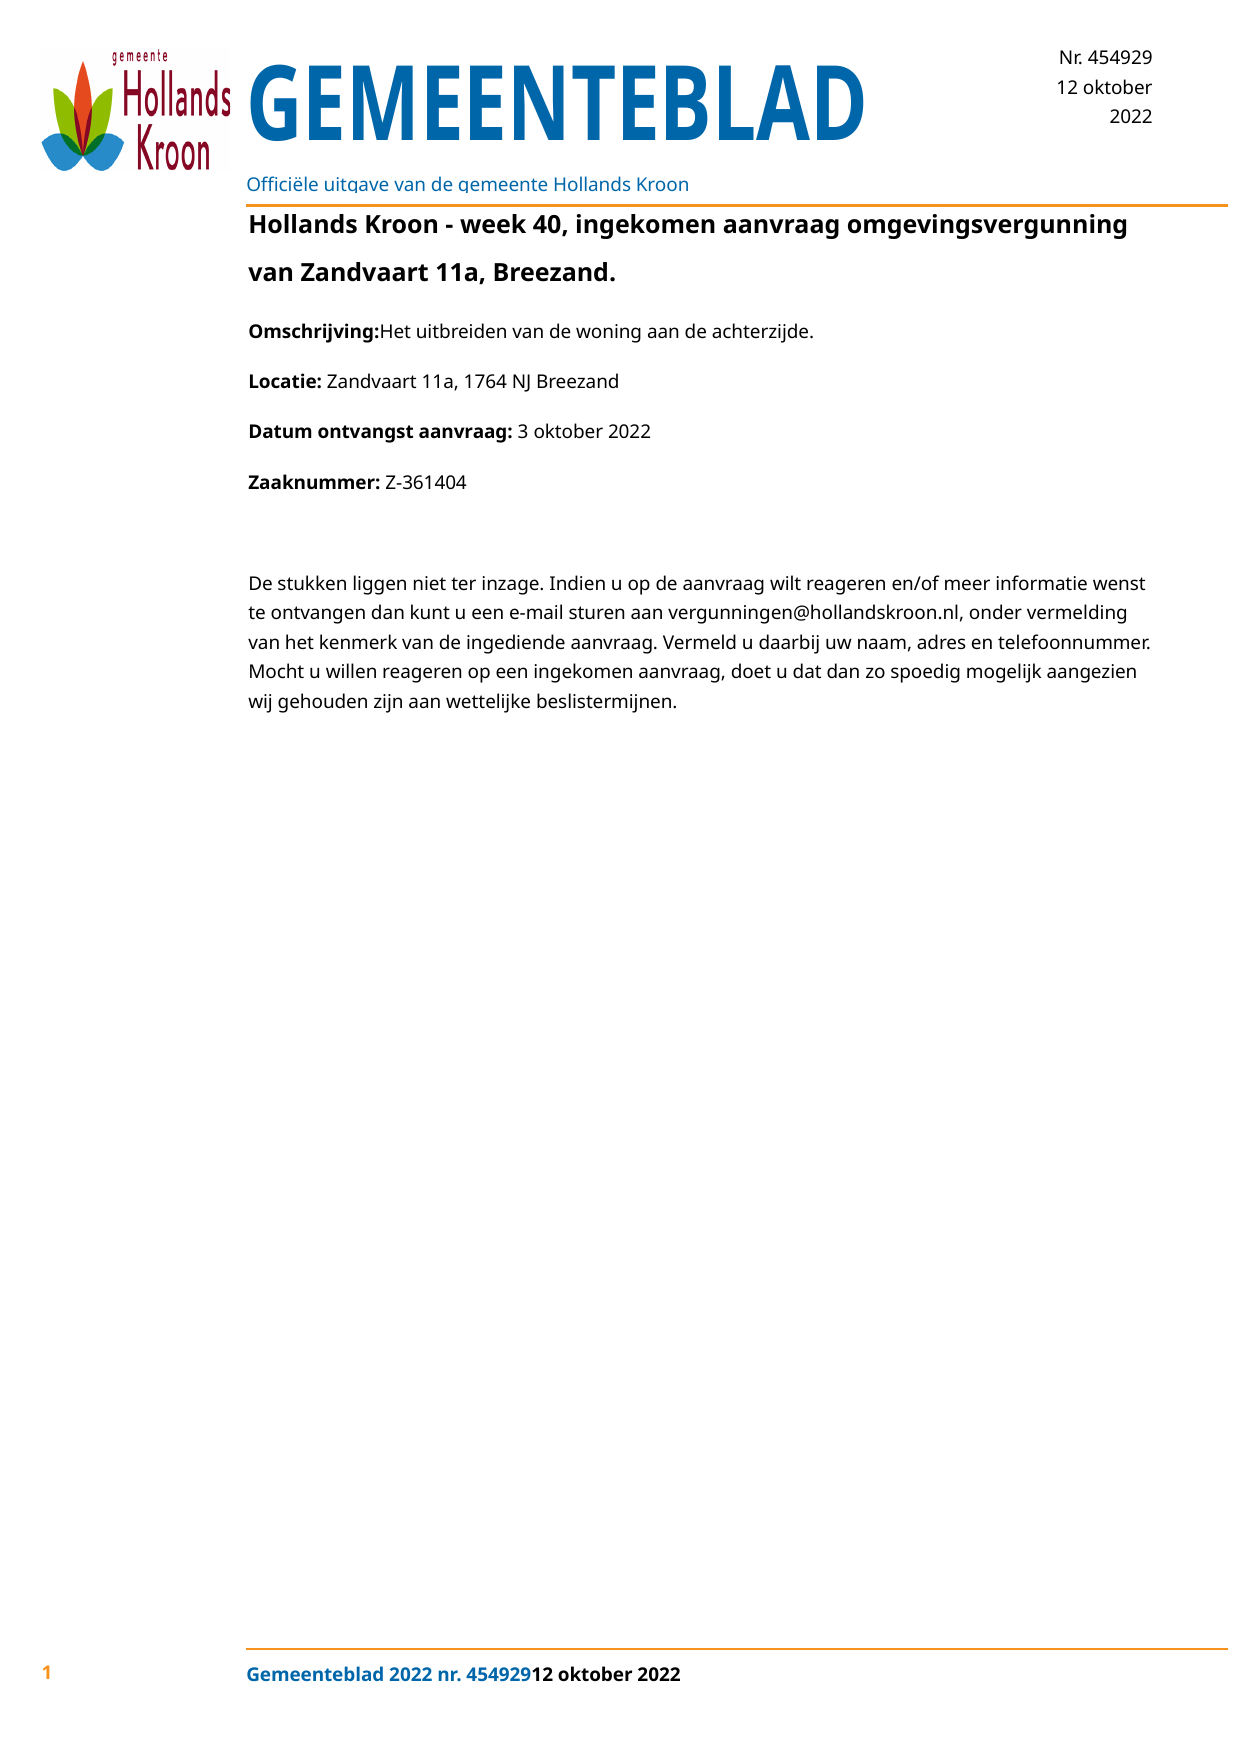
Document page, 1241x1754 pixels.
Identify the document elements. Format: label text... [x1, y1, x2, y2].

text Zaaknummer: Z-361404 [248, 469, 1152, 495]
picture [41, 47, 231, 172]
text Omschrijving:Het uitbreiden van de woning aan de achterzijde. [248, 318, 1152, 344]
text Locatie: Zandvaart 11a, 1764 NJ Breezand [248, 368, 1152, 394]
text De stukken liggen niet ter inzage. Indien u op de aanvraag wilt reageren en/of meer informatie wenst te ontvangen dan kunt u een e-mail sturen aan vergunningen@hollandskroon.nl, onder vermelding van het kenmerk van de ingediende aanvraag. Vermeld u daarbij uw naam, adres en telefoonnummer. Mocht u willen reageren op een ingekomen aanvraag, doet u dat dan zo spoedig mogelijk aangezien wij gehouden zijn aan wettelijke beslistermijnen. [248, 570, 1152, 714]
text Hollands Kroon - week 40, ingekomen aanvraag omgevingsvergunning van Zandvaart 11a, Breezand. [248, 207, 1152, 288]
text Datum ontvangst aanvraag: 3 oktober 2022 [248, 419, 1152, 444]
